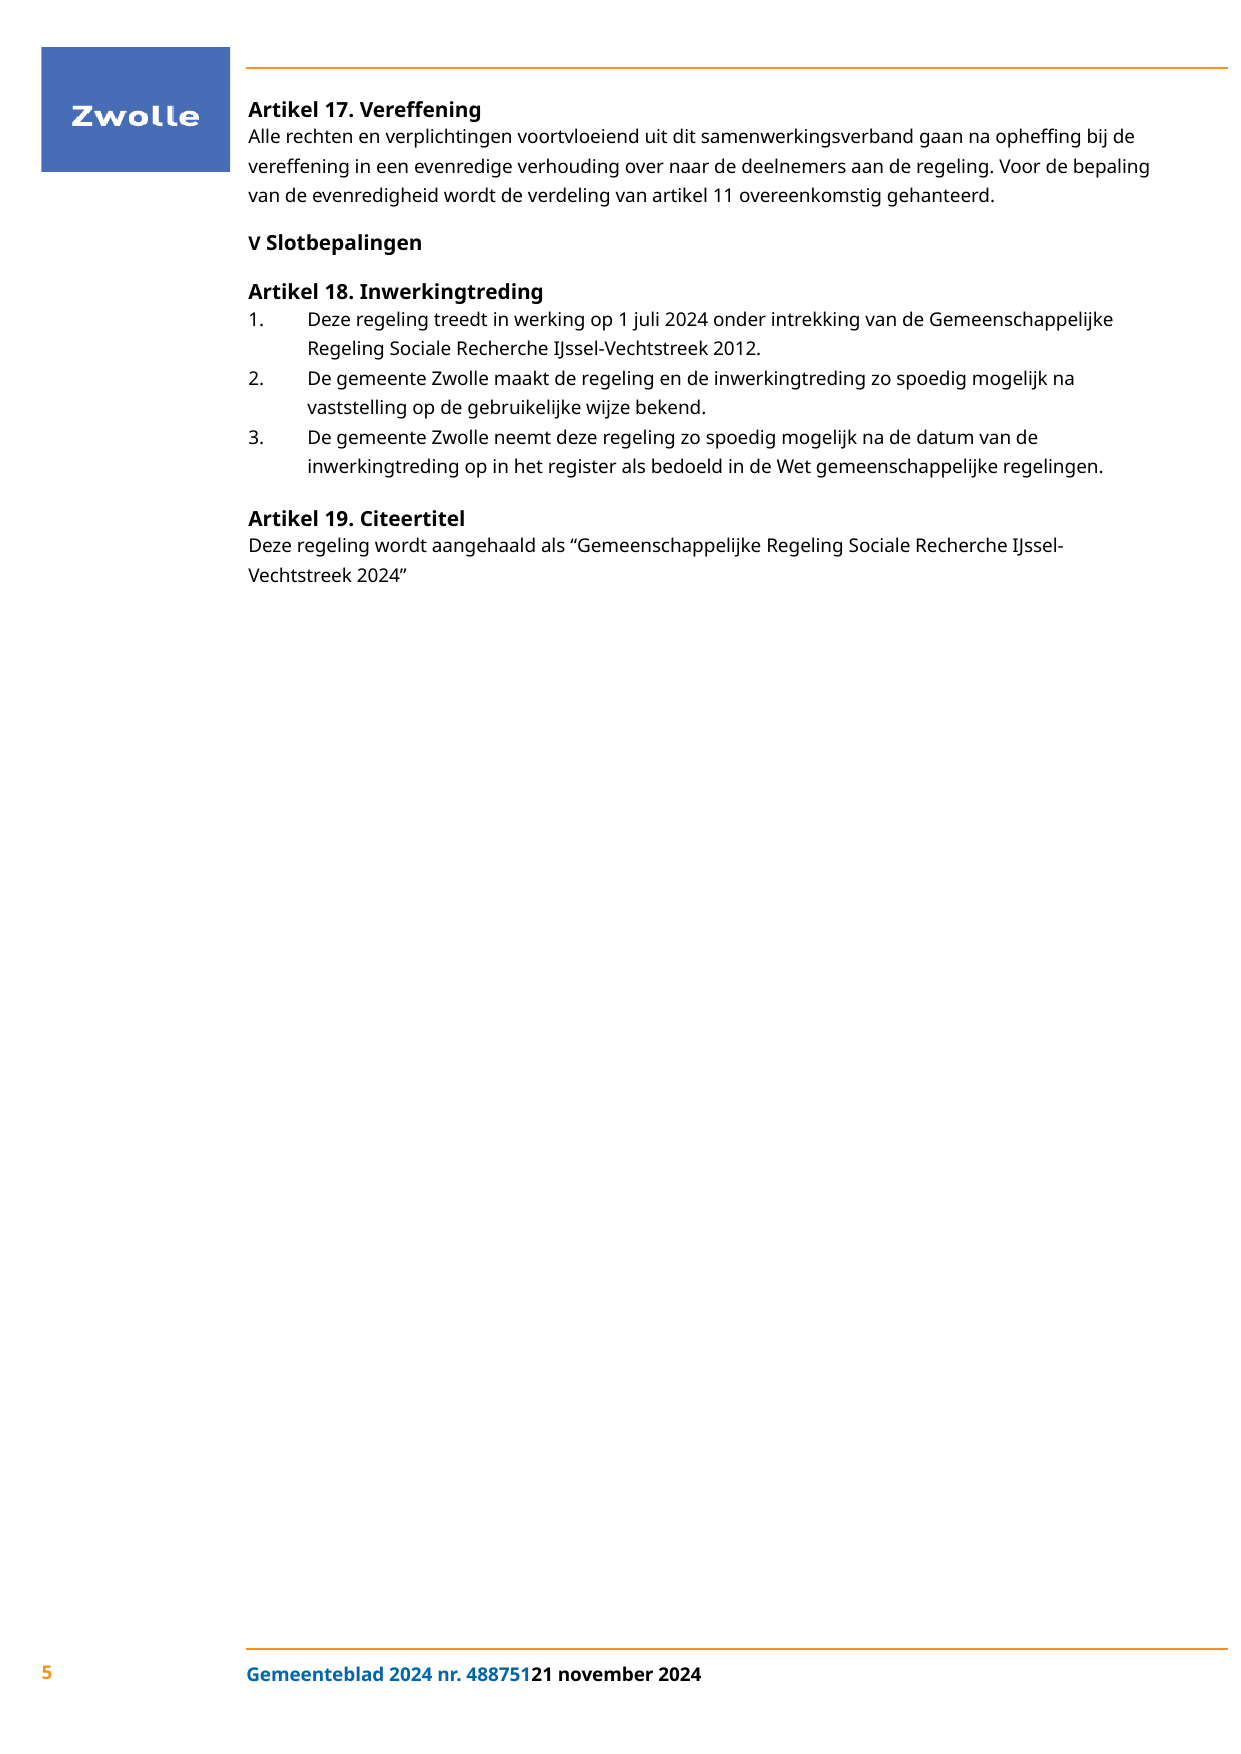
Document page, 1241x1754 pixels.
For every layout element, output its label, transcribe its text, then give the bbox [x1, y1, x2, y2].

list De gemeente Zwolle neemt deze regeling zo spoedig mogelijk na de datum van de inwerkingtreding op in het register als bedoeld in de Wet gemeenschappelijke regelingen. [248, 424, 1152, 479]
picture [41, 47, 231, 172]
text Deze regeling wordt aangehaald als “Gemeenschappelijke Regeling Sociale Recherche IJssel-Vechtstreek 2024” [248, 532, 1152, 588]
list Deze regeling treedt in werking op 1 juli 2024 onder intrekking van de Gemeenschappelijke Regeling Sociale Recherche IJssel-Vechtstreek 2012. [248, 306, 1152, 361]
text Artikel 19. Citeertitel [248, 504, 1152, 532]
text Alle rechten en verplichtingen voortvloeiend uit dit samenwerkingsverband gaan na opheffing bij de vereffening in een evenredige verhouding over naar de deelnemers aan de regeling. Voor de bepaling van de evenredigheid wordt de verdeling van artikel 11 overeenkomstig gehanteerd. [248, 123, 1152, 208]
text Artikel 18. Inwerkingtreding [248, 277, 1152, 306]
text Artikel 17. Vereffening [248, 95, 1152, 123]
text V Slotbepalingen [248, 228, 1152, 256]
list De gemeente Zwolle maakt de regeling en de inwerkingtreding zo spoedig mogelijk na vaststelling op de gebruikelijke wijze bekend. [248, 365, 1152, 420]
